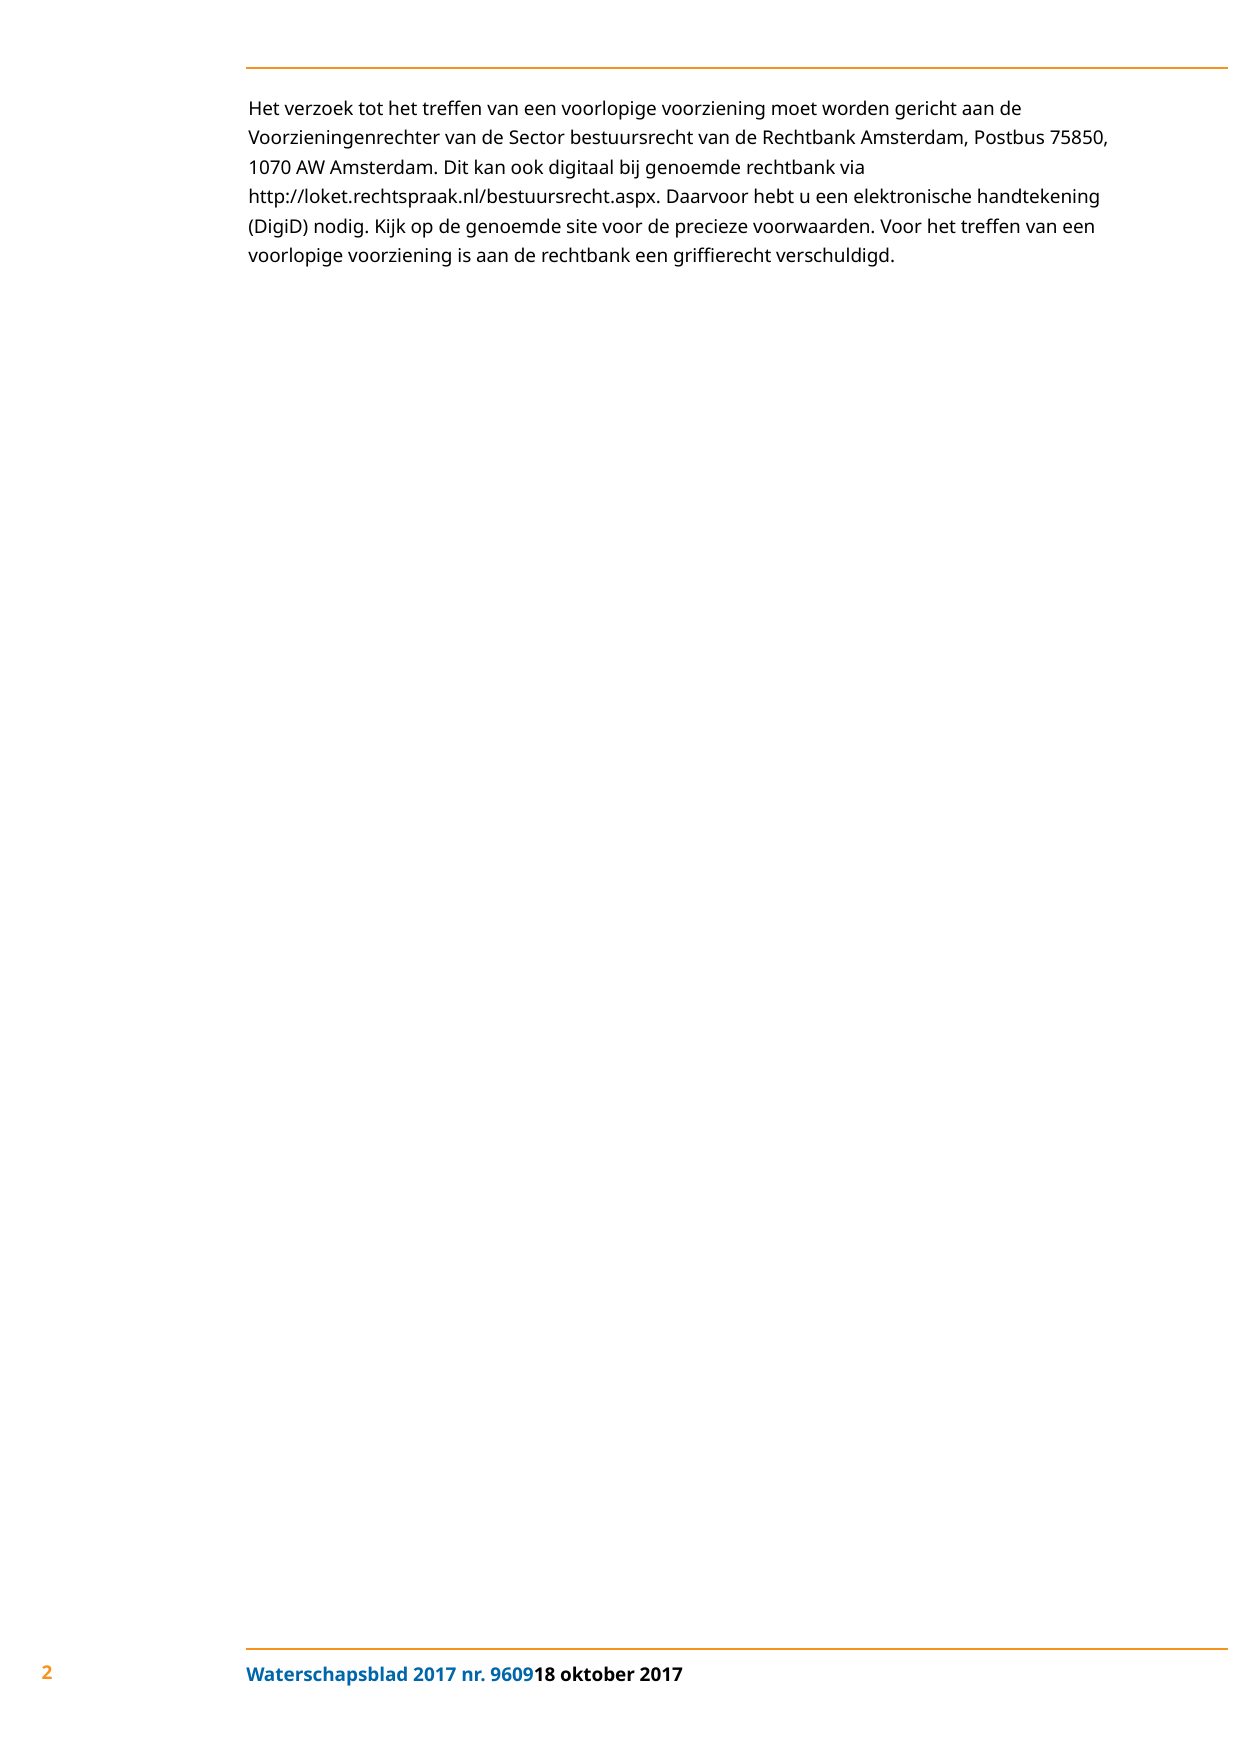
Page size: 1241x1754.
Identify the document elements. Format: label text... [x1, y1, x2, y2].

text Het verzoek tot het treffen van een voorlopige voorziening moet worden gericht aan de Voorzieningenrechter van de Sector bestuursrecht van de Rechtbank Amsterdam, Postbus 75850, 1070 AW Amsterdam. Dit kan ook digitaal bij genoemde rechtbank via http://loket.rechtspraak.nl/bestuursrecht.aspx. Daarvoor hebt u een elektronische handtekening (DigiD) nodig. Kijk op de genoemde site voor de precieze voorwaarden. Voor het treffen van een voorlopige voorziening is aan de rechtbank een griffierecht verschuldigd. [248, 95, 1152, 268]
picture [41, 47, 231, 172]
